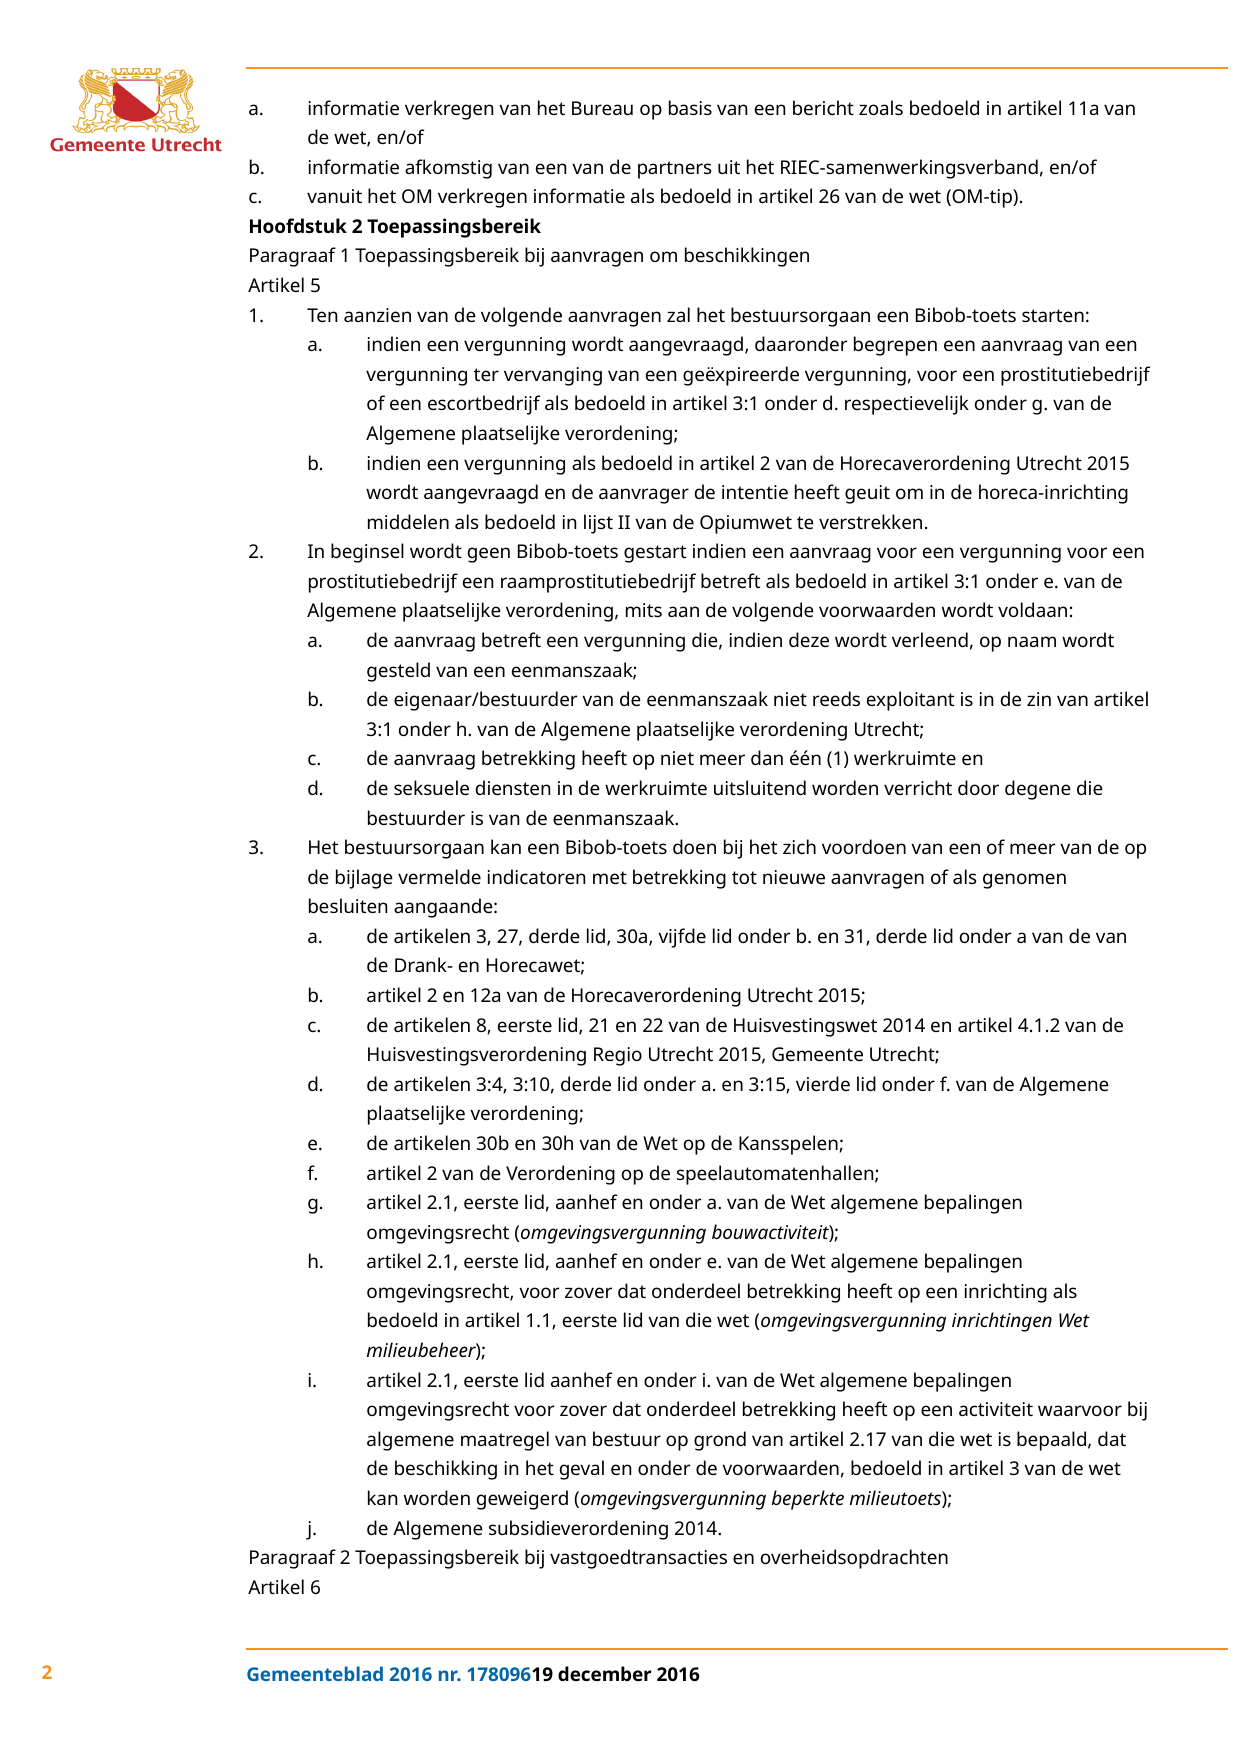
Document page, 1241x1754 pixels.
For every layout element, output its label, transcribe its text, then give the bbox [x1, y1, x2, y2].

list In beginsel wordt geen Bibob-toets gestart indien een aanvraag voor een vergunning voor een prostitutiebedrijf een raamprostitutiebedrijf betreft als bedoeld in artikel 3:1 onder e. van de Algemene plaatselijke verordening, mits aan de volgende voorwaarden wordt voldaan: [248, 538, 1152, 623]
list de artikelen 3, 27, derde lid, 30a, vijfde lid onder b. en 31, derde lid onder a van de van de Drank- en Horecawet; [307, 923, 1152, 978]
picture [41, 47, 231, 172]
list artikel 2.1, eerste lid aanhef en onder i. van de Wet algemene bepalingen omgevingsrecht voor zover dat onderdeel betrekking heeft op een activiteit waarvoor bij algemene maatregel van bestuur op grond van artikel 2.17 van die wet is bepaald, dat de beschikking in het geval en onder de voorwaarden, bedoeld in artikel 3 van de wet kan worden geweigerd (omgevingsvergunning beperkte milieutoets); [307, 1367, 1152, 1511]
text Paragraaf 1 Toepassingsbereik bij aanvragen om beschikkingen [248, 243, 1152, 268]
list de eigenaar/bestuurder van de eenmanszaak niet reeds exploitant is in de zin van artikel 3:1 onder h. van de Algemene plaatselijke verordening Utrecht; [307, 686, 1152, 742]
list informatie afkomstig van een van de partners uit het RIEC-samenwerkingsverband, en/of [248, 154, 1152, 180]
text Artikel 6 [248, 1574, 1152, 1600]
text Paragraaf 2 Toepassingsbereik bij vastgoedtransacties en overheidsopdrachten [248, 1544, 1152, 1570]
list Het bestuursorgaan kan een Bibob-toets doen bij het zich voordoen van een of meer van de op de bijlage vermelde indicatoren met betrekking tot nieuwe aanvragen of als genomen besluiten aangaande: [248, 834, 1152, 919]
list indien een vergunning als bedoeld in artikel 2 van de Horecaverordening Utrecht 2015 wordt aangevraagd en de aanvrager de intentie heeft geuit om in de horeca-inrichting middelen als bedoeld in lijst II van de Opiumwet te verstrekken. [307, 450, 1152, 535]
list informatie verkregen van het Bureau op basis van een bericht zoals bedoeld in artikel 11a van de wet, en/of [248, 95, 1152, 150]
list de artikelen 8, eerste lid, 21 en 22 van de Huisvestingswet 2014 en artikel 4.1.2 van de Huisvestingsverordening Regio Utrecht 2015, Gemeente Utrecht; [307, 1012, 1152, 1067]
list vanuit het OM verkregen informatie als bedoeld in artikel 26 van de wet (OM-tip). [248, 183, 1152, 209]
list de artikelen 3:4, 3:10, derde lid onder a. en 3:15, vierde lid onder f. van de Algemene plaatselijke verordening; [307, 1071, 1152, 1126]
list artikel 2 en 12a van de Horecaverordening Utrecht 2015; [307, 982, 1152, 1008]
list artikel 2 van de Verordening op de speelautomatenhallen; [307, 1160, 1152, 1186]
text Artikel 5 [248, 272, 1152, 298]
list indien een vergunning wordt aangevraagd, daaronder begrepen een aanvraag van een vergunning ter vervanging van een geëxpireerde vergunning, voor een prostitutiebedrijf of een escortbedrijf als bedoeld in artikel 3:1 onder d. respectievelijk onder g. van de Algemene plaatselijke verordening; [307, 331, 1152, 446]
list de seksuele diensten in de werkruimte uitsluitend worden verricht door degene die bestuurder is van de eenmanszaak. [307, 775, 1152, 831]
list artikel 2.1, eerste lid, aanhef en onder a. van de Wet algemene bepalingen omgevingsrecht (omgevingsvergunning bouwactiviteit); [307, 1189, 1152, 1245]
list de Algemene subsidieverordening 2014. [307, 1515, 1152, 1541]
text Hoofdstuk 2 Toepassingsbereik [248, 213, 1152, 239]
list de artikelen 30b en 30h van de Wet op de Kansspelen; [307, 1130, 1152, 1156]
list Ten aanzien van de volgende aanvragen zal het bestuursorgaan een Bibob-toets starten: [248, 302, 1152, 328]
list de aanvraag betrekking heeft op niet meer dan één (1) werkruimte en [307, 746, 1152, 771]
list de aanvraag betreft een vergunning die, indien deze wordt verleend, op naam wordt gesteld van een eenmanszaak; [307, 627, 1152, 683]
list artikel 2.1, eerste lid, aanhef en onder e. van de Wet algemene bepalingen omgevingsrecht, voor zover dat onderdeel betrekking heeft op een inrichting als bedoeld in artikel 1.1, eerste lid van die wet (omgevingsvergunning inrichtingen Wet milieubeheer); [307, 1248, 1152, 1363]
